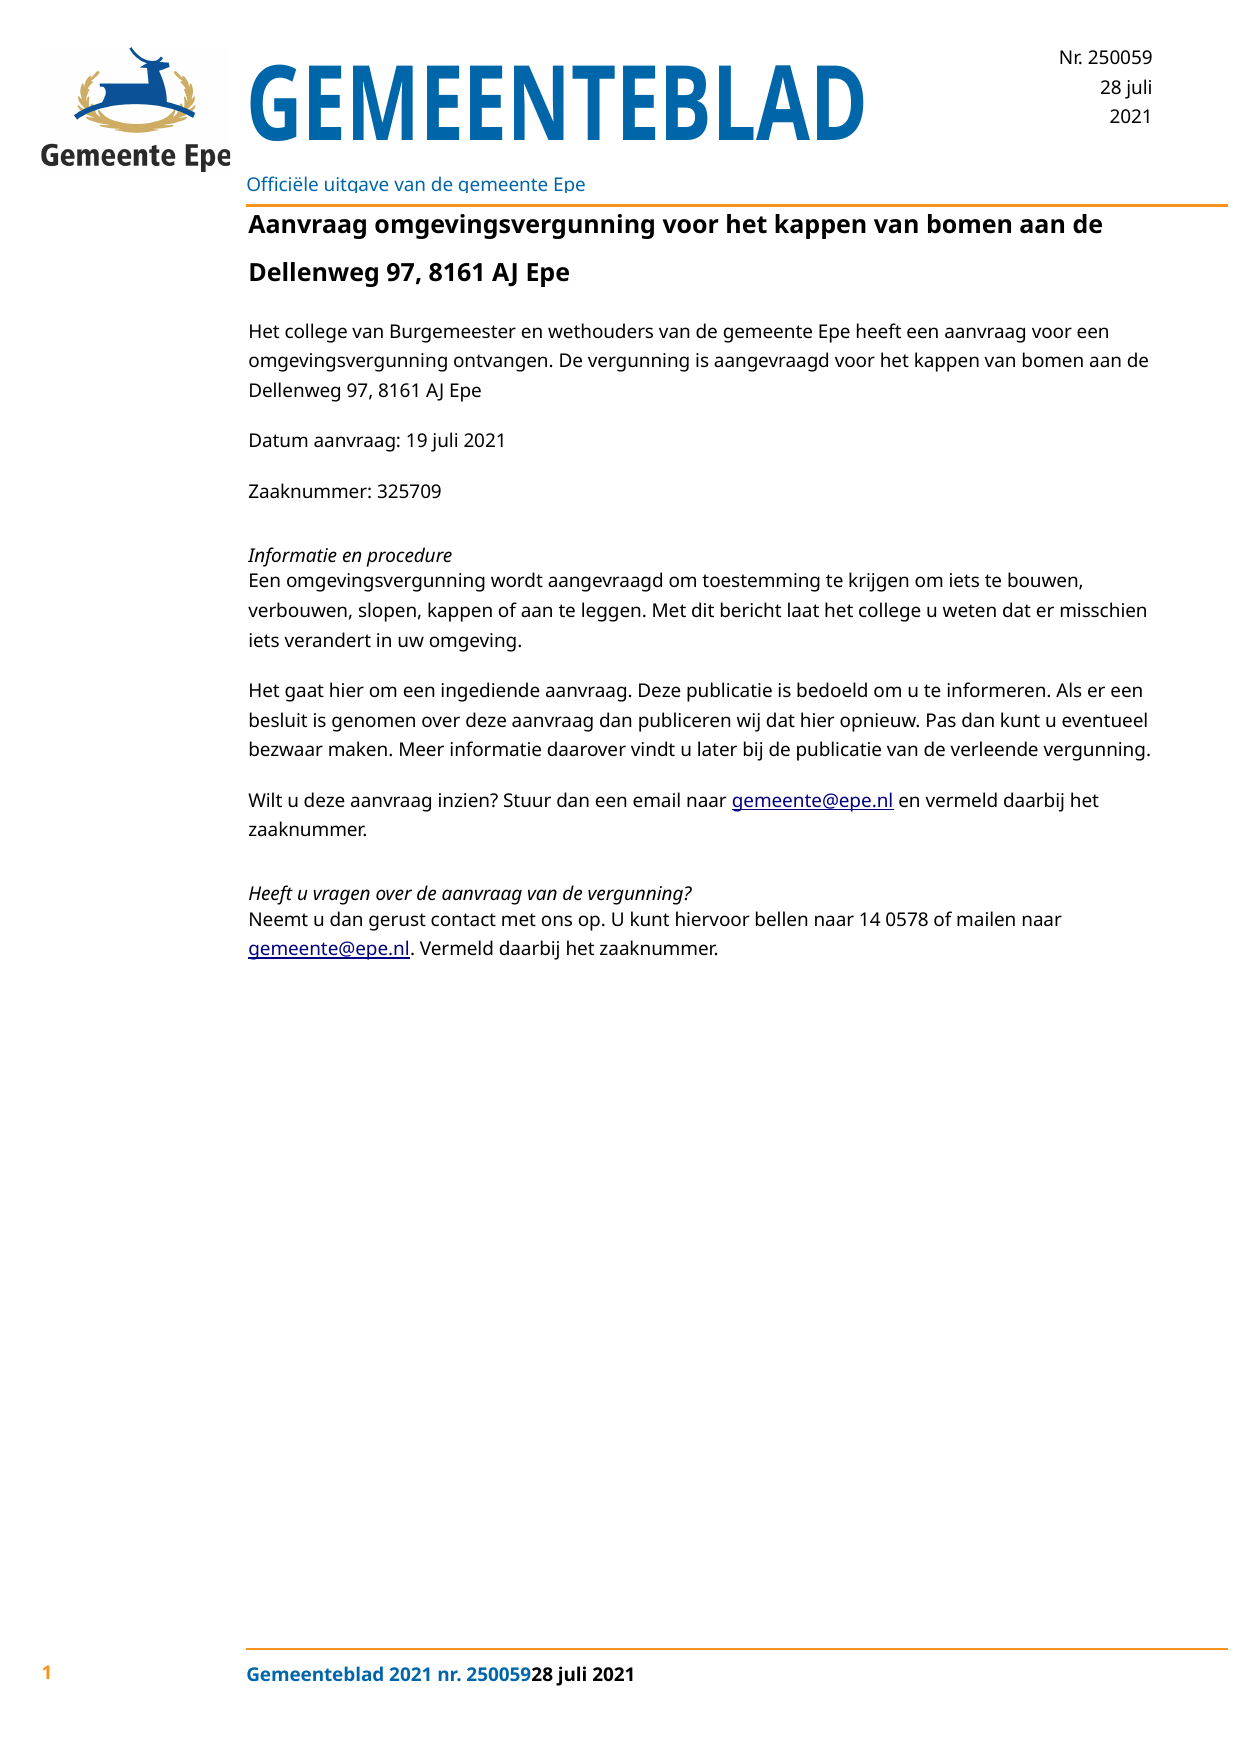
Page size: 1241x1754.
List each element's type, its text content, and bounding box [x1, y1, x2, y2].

text Het college van Burgemeester en wethouders van de gemeente Epe heeft een aanvraag voor een omgevingsvergunning ontvangen. De vergunning is aangevraagd voor het kappen van bomen aan de Dellenweg 97, 8161 AJ Epe [248, 318, 1152, 403]
text Het gaat hier om een ingediende aanvraag. Deze publicatie is bedoeld om u te informeren. Als er een besluit is genomen over deze aanvraag dan publiceren wij dat hier opnieuw. Pas dan kunt u eventueel bezwaar maken. Meer informatie daarover vindt u later bij de publicatie van de verleende vergunning. [248, 677, 1152, 762]
text Informatie en procedure [248, 542, 1152, 568]
text Neemt u dan gerust contact met ons op. U kunt hiervoor bellen naar 14 0578 of mailen naar gemeente@epe.nl. Vermeld daarbij het zaaknummer. [248, 906, 1152, 961]
text Aanvraag omgevingsvergunning voor het kappen van bomen aan de Dellenweg 97, 8161 AJ Epe [248, 207, 1152, 288]
text Datum aanvraag: 19 juli 2021 [248, 427, 1152, 453]
picture [41, 47, 231, 172]
text Zaaknummer: 325709 [248, 478, 1152, 504]
text Een omgevingsvergunning wordt aangevraagd om toestemming te krijgen om iets te bouwen, verbouwen, slopen, kappen of aan te leggen. Met dit bericht laat het college u weten dat er misschien iets verandert in uw omgeving. [248, 568, 1152, 652]
text Heeft u vragen over de aanvraag van de vergunning? [248, 880, 1152, 906]
text Wilt u deze aanvraag inzien? Stuur dan een email naar gemeente@epe.nl en vermeld daarbij het zaaknummer. [248, 787, 1152, 842]
